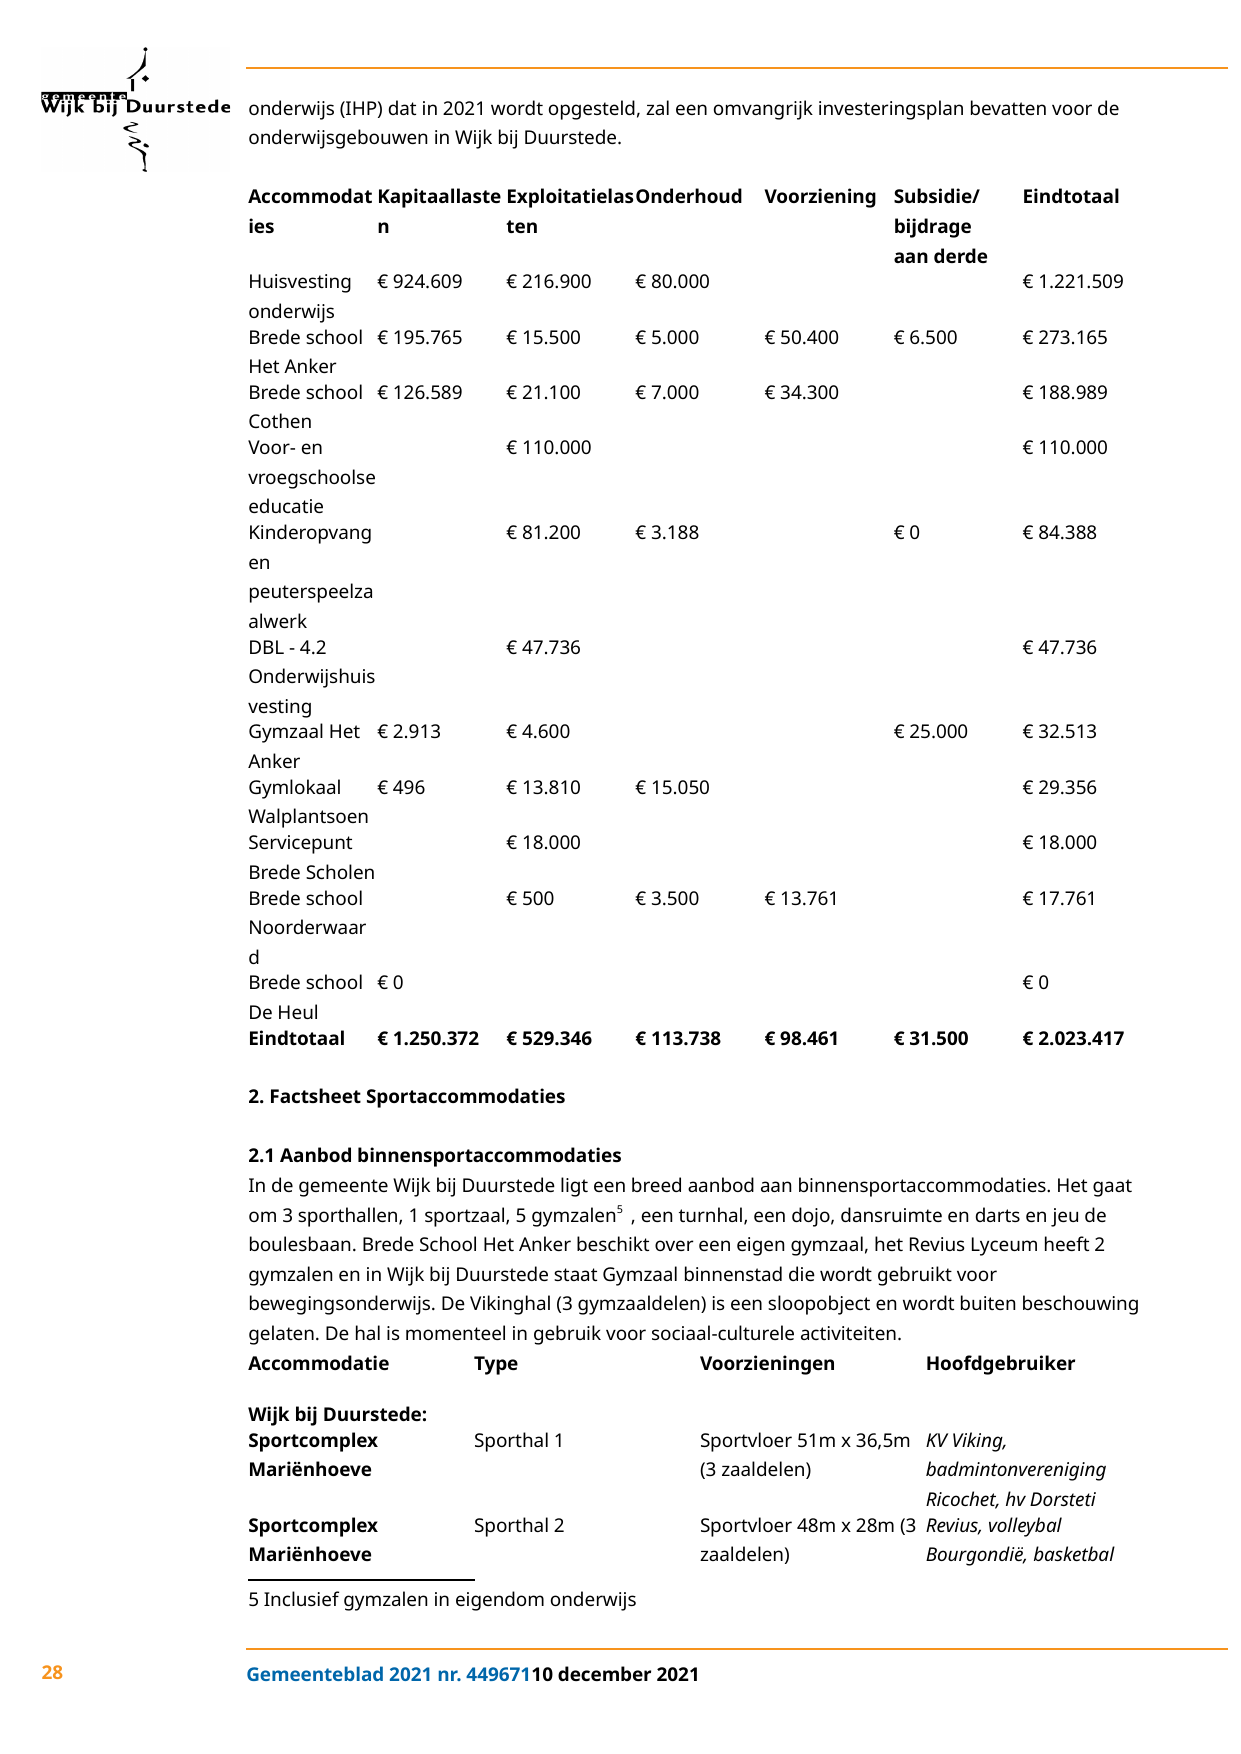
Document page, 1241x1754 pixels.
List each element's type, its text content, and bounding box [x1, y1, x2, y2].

table_cell € 29.356 [1023, 774, 1152, 829]
table_cell Servicepunt Brede Scholen [248, 829, 377, 885]
table_cell € 98.461 [764, 1025, 893, 1051]
text Inclusief gymzalen in eigendom onderwijs [248, 1586, 1152, 1612]
table_header Hoofdgebruiker [926, 1350, 1152, 1376]
table_cell € 1.250.372 [377, 1025, 506, 1051]
table_cell [764, 774, 893, 829]
table_cell € 18.000 [1023, 829, 1152, 885]
table_cell [377, 519, 506, 634]
table_cell € 273.165 [1023, 324, 1152, 379]
table_header Kapitaallasten [377, 184, 506, 268]
table_cell € 3.188 [635, 519, 764, 634]
text onderwijs (IHP) dat in 2021 wordt opgesteld, zal een omvangrijk investeringsplan bevatten voor de onderwijsgebouwen in Wijk bij Duurstede. [248, 95, 1152, 150]
table_cell € 18.000 [506, 829, 635, 885]
table_cell [700, 1376, 926, 1401]
table_header Accommodaties [248, 184, 377, 268]
table_cell € 13.761 [764, 885, 893, 969]
table_cell € 110.000 [1023, 435, 1152, 519]
table_cell € 6.500 [894, 324, 1022, 379]
table_cell [894, 435, 1022, 519]
table_cell [894, 970, 1022, 1025]
table_cell [894, 885, 1022, 969]
table_cell € 13.810 [506, 774, 635, 829]
table_cell € 188.989 [1023, 379, 1152, 434]
table_cell € 126.589 [377, 379, 506, 434]
table_cell € 32.513 [1023, 719, 1152, 774]
table_header Type [474, 1350, 700, 1376]
table_cell Brede school De Heul [248, 970, 377, 1025]
table_cell € 1.221.509 [1023, 269, 1152, 324]
table_cell € 500 [506, 885, 635, 969]
text 2.1 Aanbod binnensportaccommodaties [248, 1143, 1152, 1168]
table_cell € 5.000 [635, 324, 764, 379]
table_cell [506, 970, 635, 1025]
text 2. Factsheet Sportaccommodaties [248, 1083, 1152, 1109]
table_cell [474, 1376, 700, 1401]
table_cell € 7.000 [635, 379, 764, 434]
table_cell € 50.400 [764, 324, 893, 379]
table_cell € 84.388 [1023, 519, 1152, 634]
table_cell € 80.000 [635, 269, 764, 324]
table_cell € 0 [377, 970, 506, 1025]
table_header Exploitatielasten [506, 184, 635, 268]
table_cell [894, 269, 1022, 324]
table_cell Revius, volleybal Bourgondië, basketbal [926, 1512, 1152, 1567]
picture [41, 47, 231, 172]
table_cell Kinderopvang en peuterspeelzaalwerk [248, 519, 377, 634]
table_cell Wijk bij Duurstede: [248, 1401, 1152, 1427]
table_cell Sportvloer 48m x 28m (3 zaaldelen) [700, 1512, 926, 1567]
table_cell Eindtotaal [248, 1025, 377, 1051]
table_cell € 25.000 [894, 719, 1022, 774]
table_cell € 924.609 [377, 269, 506, 324]
text In de gemeente Wijk bij Duurstede ligt een breed aanbod aan binnensportaccommodaties. Het gaat om 3 sporthallen, 1 sportzaal, 5 gymzalen , een turnhal, een dojo, dansruimte en darts en jeu de boulesbaan. Brede School Het Anker beschikt over een eigen gymzaal, het Revius Lyceum heeft 2 gymzalen en in Wijk bij Duurstede staat Gymzaal binnenstad die wordt gebruikt voor bewegingsonderwijs. De Vikinghal (3 gymzaaldelen) is een sloopobject en wordt buiten beschouwing gelaten. De hal is momenteel in gebruik voor sociaal-culturele activiteiten. [248, 1172, 1152, 1346]
table_cell € 0 [1023, 970, 1152, 1025]
table_cell € 15.050 [635, 774, 764, 829]
table_cell € 31.500 [894, 1025, 1022, 1051]
table_cell [248, 1376, 474, 1401]
table_header Voorzieningen [700, 1350, 926, 1376]
table_cell Brede school Cothen [248, 379, 377, 434]
table_cell Sportcomplex Mariënhoeve [248, 1427, 474, 1512]
table_cell € 2.023.417 [1023, 1025, 1152, 1051]
table_cell [764, 970, 893, 1025]
table_cell [894, 774, 1022, 829]
table_cell Sporthal 1 [474, 1427, 700, 1512]
table_cell € 195.765 [377, 324, 506, 379]
table_cell [764, 519, 893, 634]
table_cell € 529.346 [506, 1025, 635, 1051]
table_cell [635, 970, 764, 1025]
table_cell Gymzaal Het Anker [248, 719, 377, 774]
table_header Voorziening [764, 184, 893, 268]
table_header Eindtotaal [1023, 184, 1152, 268]
table_cell Sportcomplex Mariënhoeve [248, 1512, 474, 1567]
table_cell [377, 435, 506, 519]
table_cell [926, 1376, 1152, 1401]
table_cell € 47.736 [506, 634, 635, 719]
table_header Accommodatie [248, 1350, 474, 1376]
table_header Subsidie/bijdrage aan derde [894, 184, 1022, 268]
table_cell [635, 719, 764, 774]
table_header Onderhoud [635, 184, 764, 268]
table_cell KV Viking, badmintonvereniging Ricochet, hv Dorsteti [926, 1427, 1152, 1512]
table_cell [377, 885, 506, 969]
table_cell [764, 719, 893, 774]
table_cell Sportvloer 51m x 36,5m (3 zaaldelen) [700, 1427, 926, 1512]
table_cell Huisvesting onderwijs [248, 269, 377, 324]
table_cell € 0 [894, 519, 1022, 634]
table_cell € 216.900 [506, 269, 635, 324]
table_cell [635, 634, 764, 719]
table_cell [635, 435, 764, 519]
table_cell DBL - 4.2 Onderwijshuisvesting [248, 634, 377, 719]
table_cell € 81.200 [506, 519, 635, 634]
table_cell [764, 634, 893, 719]
table_cell [894, 634, 1022, 719]
table_cell € 15.500 [506, 324, 635, 379]
table_cell [377, 829, 506, 885]
table_cell [635, 829, 764, 885]
table_cell [764, 435, 893, 519]
table_cell [764, 829, 893, 885]
table_cell € 2.913 [377, 719, 506, 774]
table_cell Brede school Noorderwaard [248, 885, 377, 969]
table_cell Brede school Het Anker [248, 324, 377, 379]
table_cell € 21.100 [506, 379, 635, 434]
table_cell [894, 829, 1022, 885]
table_cell [764, 269, 893, 324]
table_cell € 34.300 [764, 379, 893, 434]
table_cell € 4.600 [506, 719, 635, 774]
table_cell € 110.000 [506, 435, 635, 519]
table_cell € 113.738 [635, 1025, 764, 1051]
table_cell Voor- en vroegschoolse educatie [248, 435, 377, 519]
table_cell € 3.500 [635, 885, 764, 969]
table_cell Sporthal 2 [474, 1512, 700, 1567]
table_cell € 47.736 [1023, 634, 1152, 719]
table_cell € 496 [377, 774, 506, 829]
table_cell Gymlokaal Walplantsoen [248, 774, 377, 829]
table_cell [377, 634, 506, 719]
table_cell [894, 379, 1022, 434]
table_cell € 17.761 [1023, 885, 1152, 969]
